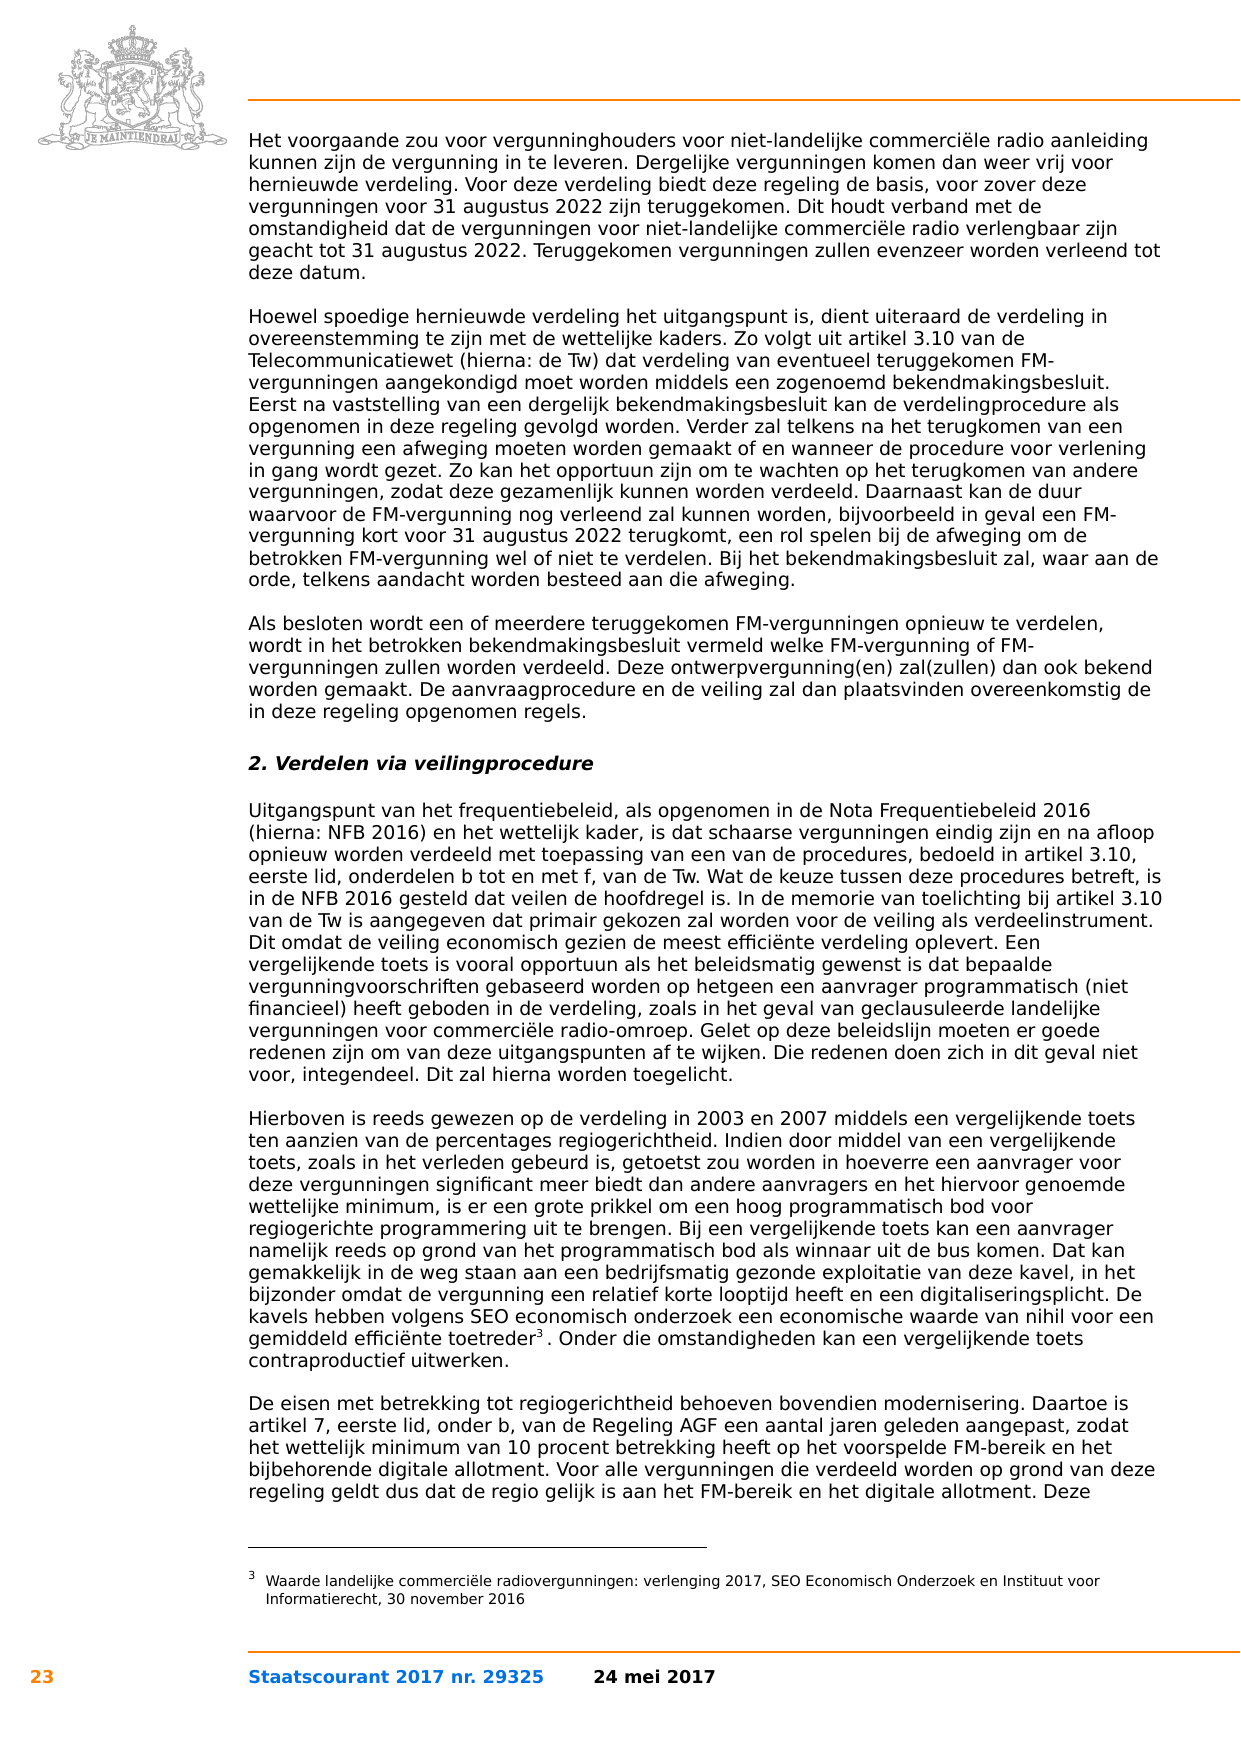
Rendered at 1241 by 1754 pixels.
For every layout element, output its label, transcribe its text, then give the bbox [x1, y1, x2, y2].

text Waarde landelijke commerciële radiovergunningen: verlenging 2017, SEO Economisch Onderzoek en Instituut voor Informatierecht, 30 november 2016 [248, 1569, 1163, 1608]
text Als besloten wordt een of meerdere teruggekomen FM-vergunningen opnieuw te verdelen, wordt in het betrokken bekendmakingsbesluit vermeld welke FM-vergunning of FM-vergunningen zullen worden verdeeld. Deze ontwerpvergunning(en) zal(zullen) dan ook bekend worden gemaakt. De aanvraagprocedure en de veiling zal dan plaatsvinden overeenkomstig de in deze regeling opgenomen regels. [248, 613, 1163, 723]
text De eisen met betrekking tot regiogerichtheid behoeven bovendien modernisering. Daartoe is artikel 7, eerste lid, onder b, van de Regeling AGF een aantal jaren geleden aangepast, zodat het wettelijk minimum van 10 procent betrekking heeft op het voorspelde FM-bereik en het bijbehorende digitale allotment. Voor alle vergunningen die verdeeld worden op grond van deze regeling geldt dus dat de regio gelijk is aan het FM-bereik en het digitale allotment. Deze [248, 1393, 1163, 1503]
text Uitgangspunt van het frequentiebeleid, als opgenomen in de Nota Frequentiebeleid 2016 (hierna: NFB 2016) en het wettelijk kader, is dat schaarse vergunningen eindig zijn en na afloop opnieuw worden verdeeld met toepassing van een van de procedures, bedoeld in artikel 3.10, eerste lid, onderdelen b tot en met f, van de Tw. Wat de keuze tussen deze procedures betreft, is in de NFB 2016 gesteld dat veilen de hoofdregel is. In de memorie van toelichting bij artikel 3.10 van de Tw is aangegeven dat primair gekozen zal worden voor de veiling als verdeelinstrument. Dit omdat de veiling economisch gezien de meest efficiënte verdeling oplevert. Een vergelijkende toets is vooral opportuun als het beleidsmatig gewenst is dat bepaalde vergunningvoorschriften gebaseerd worden op hetgeen een aanvrager programmatisch (niet financieel) heeft geboden in de verdeling, zoals in het geval van geclausuleerde landelijke vergunningen voor commerciële radio-omroep. Gelet op deze beleidslijn moeten er goede redenen zijn om van deze uitgangspunten af te wijken. Die redenen doen zich in dit geval niet voor, integendeel. Dit zal hierna worden toegelicht. [248, 800, 1163, 1086]
text Hoewel spoedige hernieuwde verdeling het uitgangspunt is, dient uiteraard de verdeling in overeenstemming te zijn met de wettelijke kaders. Zo volgt uit artikel 3.10 van de Telecommunicatiewet (hierna: de Tw) dat verdeling van eventueel teruggekomen FM-vergunningen aangekondigd moet worden middels een zogenoemd bekendmakingsbesluit. Eerst na vaststelling van een dergelijk bekendmakingsbesluit kan de verdelingprocedure als opgenomen in deze regeling gevolgd worden. Verder zal telkens na het terugkomen van een vergunning een afweging moeten worden gemaakt of en wanneer de procedure voor verlening in gang wordt gezet. Zo kan het opportuun zijn om te wachten op het terugkomen van andere vergunningen, zodat deze gezamenlijk kunnen worden verdeeld. Daarnaast kan de duur waarvoor de FM-vergunning nog verleend zal kunnen worden, bijvoorbeeld in geval een FM-vergunning kort voor 31 augustus 2022 terugkomt, een rol spelen bij de afweging om de betrokken FM-vergunning wel of niet te verdelen. Bij het bekendmakingsbesluit zal, waar aan de orde, telkens aandacht worden besteed aan die afweging. [248, 306, 1163, 591]
text Hierboven is reeds gewezen op de verdeling in 2003 en 2007 middels een vergelijkende toets ten aanzien van de percentages regiogerichtheid. Indien door middel van een vergelijkende toets, zoals in het verleden gebeurd is, getoetst zou worden in hoeverre een aanvrager voor deze vergunningen significant meer biedt dan andere aanvragers en het hiervoor genoemde wettelijke minimum, is er een grote prikkel om een hoog programmatisch bod voor regiogerichte programmering uit te brengen. Bij een vergelijkende toets kan een aanvrager namelijk reeds op grond van het programmatisch bod als winnaar uit de bus komen. Dat kan gemakkelijk in de weg staan aan een bedrijfsmatig gezonde exploitatie van deze kavel, in het bijzonder omdat de vergunning een relatief korte looptijd heeft en een digitaliseringsplicht. De kavels hebben volgens SEO economisch onderzoek een economische waarde van nihil voor een gemiddeld efficiënte toetreder. Onder die omstandigheden kan een vergelijkende toets contraproductief uitwerken. [248, 1108, 1163, 1371]
text Het voorgaande zou voor vergunninghouders voor niet-landelijke commerciële radio aanleiding kunnen zijn de vergunning in te leveren. Dergelijke vergunningen komen dan weer vrij voor hernieuwde verdeling. Voor deze verdeling biedt deze regeling de basis, voor zover deze vergunningen voor 31 augustus 2022 zijn teruggekomen. Dit houdt verband met de omstandigheid dat de vergunningen voor niet-landelijke commerciële radio verlengbaar zijn geacht tot 31 augustus 2022. Teruggekomen vergunningen zullen evenzeer worden verleend tot deze datum. [248, 130, 1163, 284]
picture [38, 25, 227, 150]
subtitle 2. Verdelen via veilingprocedure [248, 753, 1163, 775]
